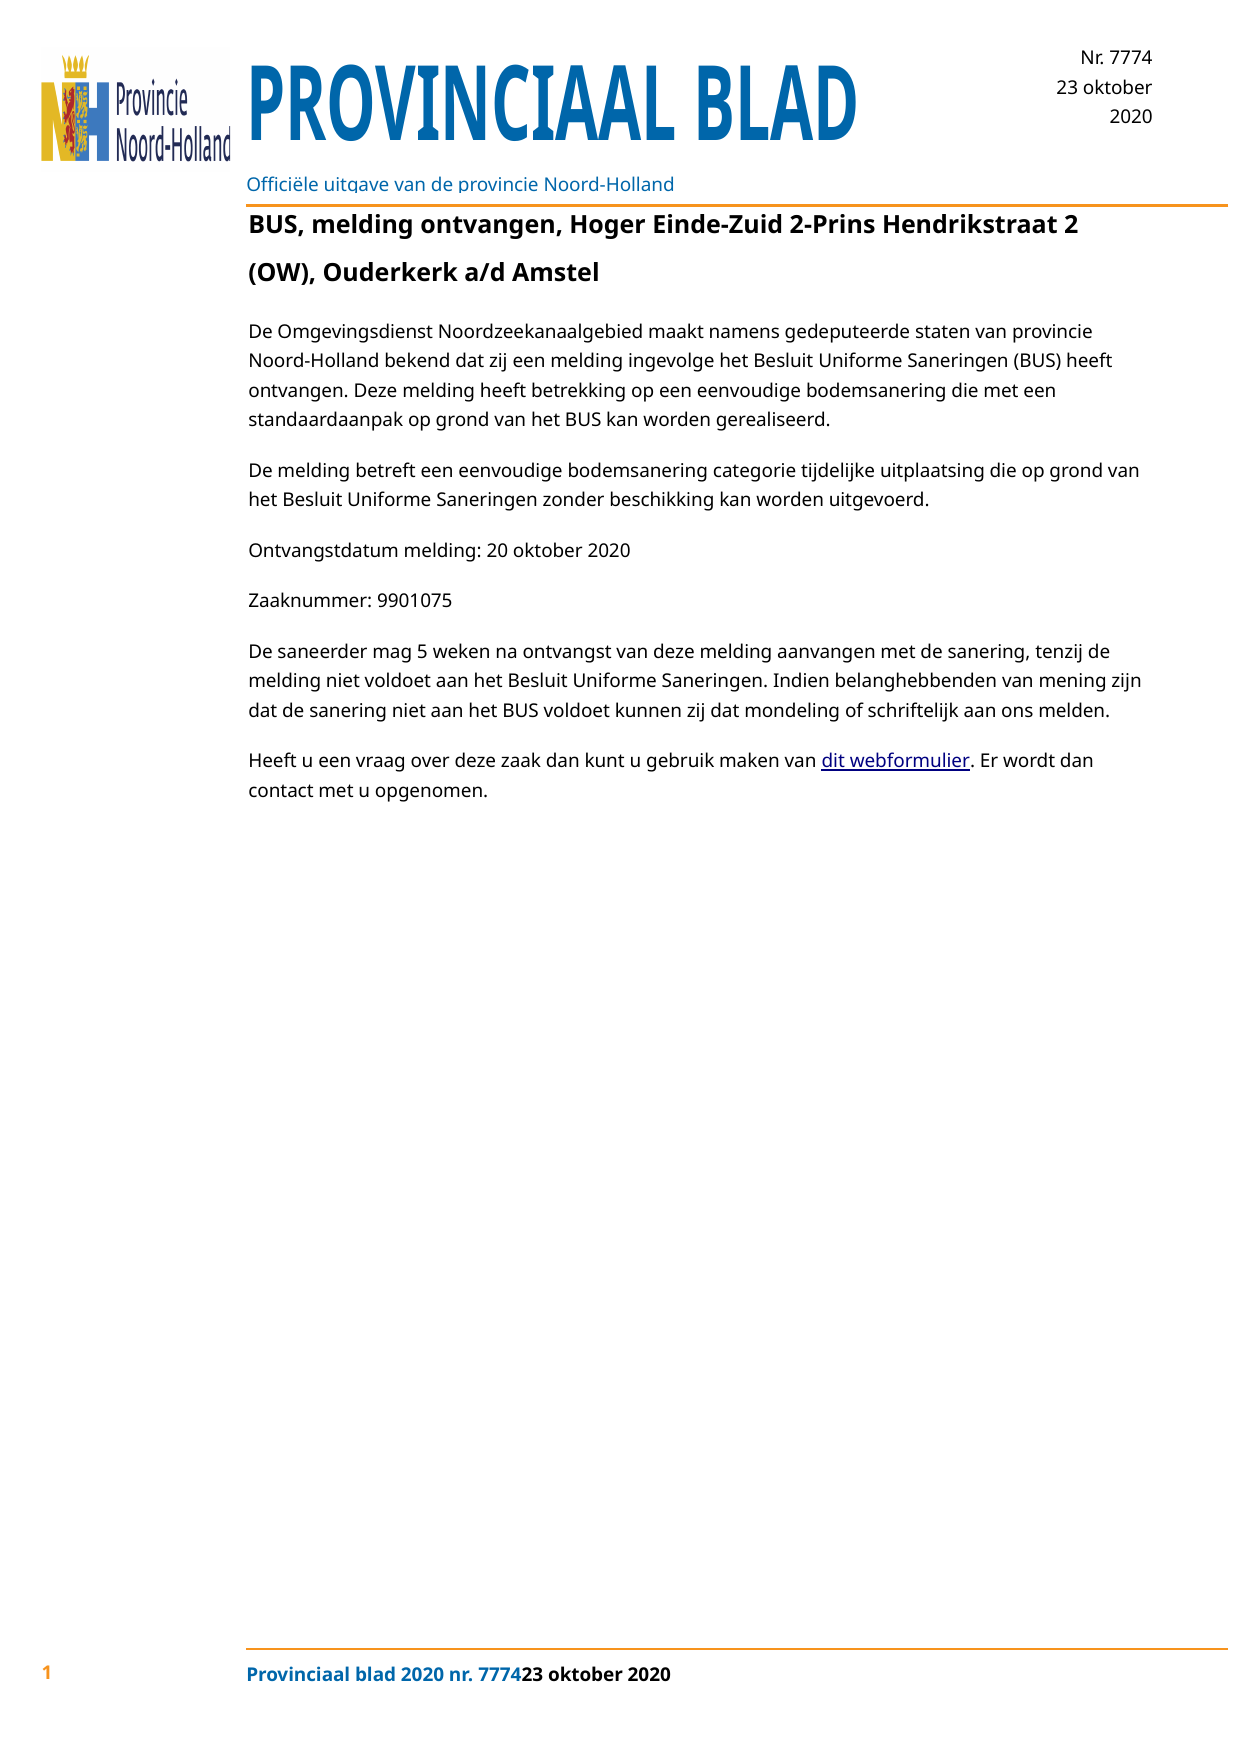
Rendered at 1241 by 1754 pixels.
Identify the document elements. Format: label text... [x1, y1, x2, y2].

text BUS, melding ontvangen, Hoger Einde-Zuid 2-Prins Hendrikstraat 2 (OW), Ouderkerk a/d Amstel [248, 207, 1152, 288]
text Ontvangstdatum melding: 20 oktober 2020 [248, 537, 1152, 563]
text Zaaknummer: 9901075 [248, 587, 1152, 613]
text De Omgevingsdienst Noordzeekanaalgebied maakt namens gedeputeerde staten van provincie Noord-Holland bekend dat zij een melding ingevolge het Besluit Uniforme Saneringen (BUS) heeft ontvangen. Deze melding heeft betrekking op een eenvoudige bodemsanering die met een standaardaanpak op grond van het BUS kan worden gerealiseerd. [248, 318, 1152, 432]
text Heeft u een vraag over deze zaak dan kunt u gebruik maken van dit webformulier. Er wordt dan contact met u opgenomen. [248, 747, 1152, 803]
text De saneerder mag 5 weken na ontvangst van deze melding aanvangen met de sanering, tenzij de melding niet voldoet aan het Besluit Uniforme Saneringen. Indien belanghebbenden van mening zijn dat de sanering niet aan het BUS voldoet kunnen zij dat mondeling of schriftelijk aan ons melden. [248, 638, 1152, 723]
picture [41, 47, 231, 172]
text De melding betreft een eenvoudige bodemsanering categorie tijdelijke uitplaatsing die op grond van het Besluit Uniforme Saneringen zonder beschikking kan worden uitgevoerd. [248, 457, 1152, 512]
